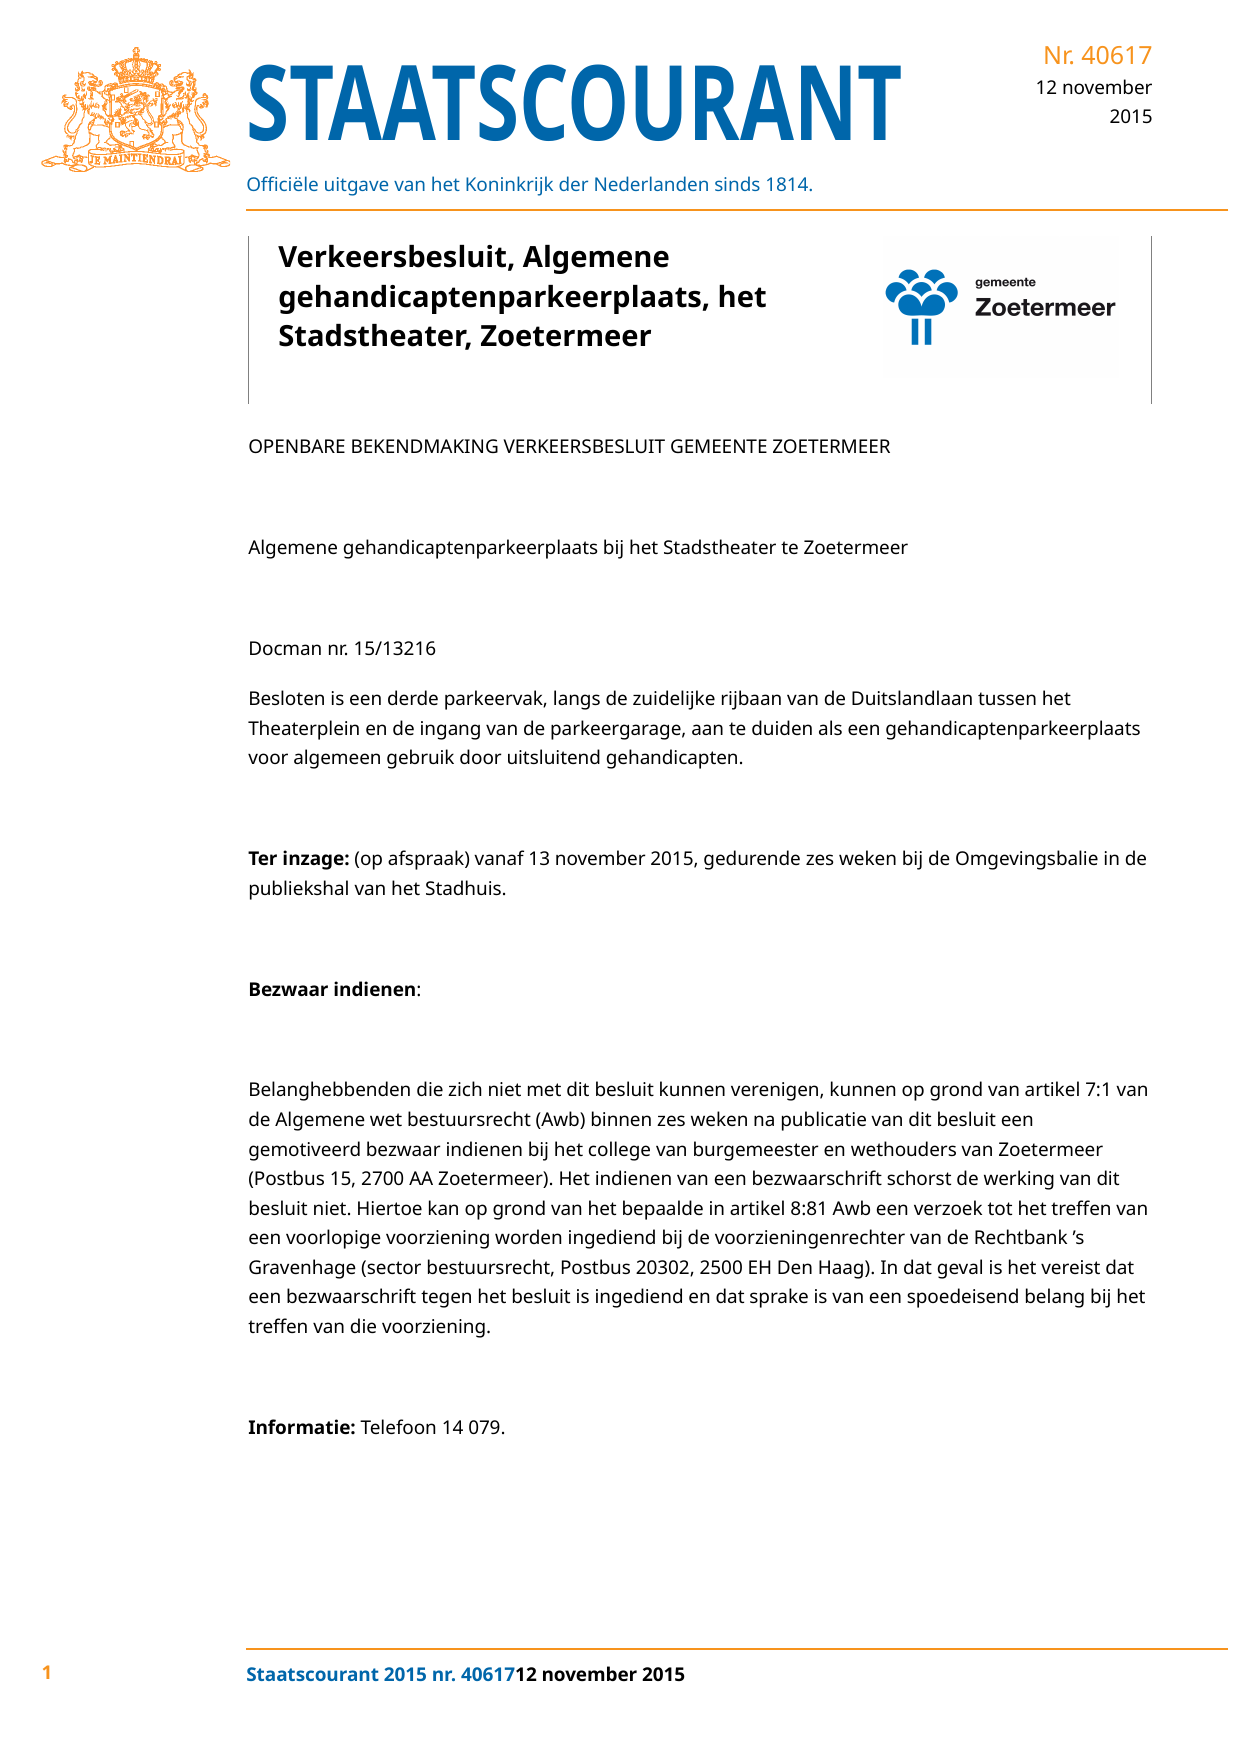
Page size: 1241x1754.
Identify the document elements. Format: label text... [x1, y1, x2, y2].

text Informatie: Telefoon 14 079. [248, 1414, 1152, 1440]
text Algemene gehandicaptenparkeerplaats bij het Stadstheater te Zoetermeer [248, 534, 1152, 560]
table_header Verkeersbesluit, Algemene gehandicaptenparkeerplaats, het Stadstheater, Zoetermeer [249, 236, 850, 404]
picture [41, 47, 231, 172]
text Ter inzage: (op afspraak) vanaf 13 november 2015, gedurende zes weken bij de Omgevingsbalie in de publiekshal van het Stadhuis. [248, 845, 1152, 901]
text OPENBARE BEKENDMAKING VERKEERSBESLUIT GEMEENTE ZOETERMEER [248, 433, 1152, 459]
picture [882, 236, 1119, 378]
text Besloten is een derde parkeervak, langs de zuidelijke rijbaan van de Duitslandlaan tussen het Theaterplein en de ingang van de parkeergarage, aan te duiden als een gehandicaptenparkeerplaats voor algemeen gebruik door uitsluitend gehandicapten. [248, 685, 1152, 770]
text Belanghebbenden die zich niet met dit besluit kunnen verenigen, kunnen op grond van artikel 7:1 van de Algemene wet bestuursrecht (Awb) binnen zes weken na publicatie van dit besluit een gemotiveerd bezwaar indienen bij het college van burgemeester en wethouders van Zoetermeer (Postbus 15, 2700 AA Zoetermeer). Het indienen van een bezwaarschrift schorst de werking van dit besluit niet. Hiertoe kan op grond van het bepaalde in artikel 8:81 Awb een verzoek tot het treffen van een voorlopige voorziening worden ingediend bij de voorzieningenrechter van de Rechtbank ’s Gravenhage (sector bestuursrecht, Postbus 20302, 2500 EH Den Haag). In dat geval is het vereist dat een bezwaarschrift tegen het besluit is ingediend en dat sprake is van een spoedeisend belang bij het treffen van die voorziening. [248, 1077, 1152, 1339]
table_header [850, 236, 1151, 404]
text Bezwaar indienen: [248, 976, 1152, 1001]
text Docman nr. 15/13216 [248, 635, 1152, 661]
